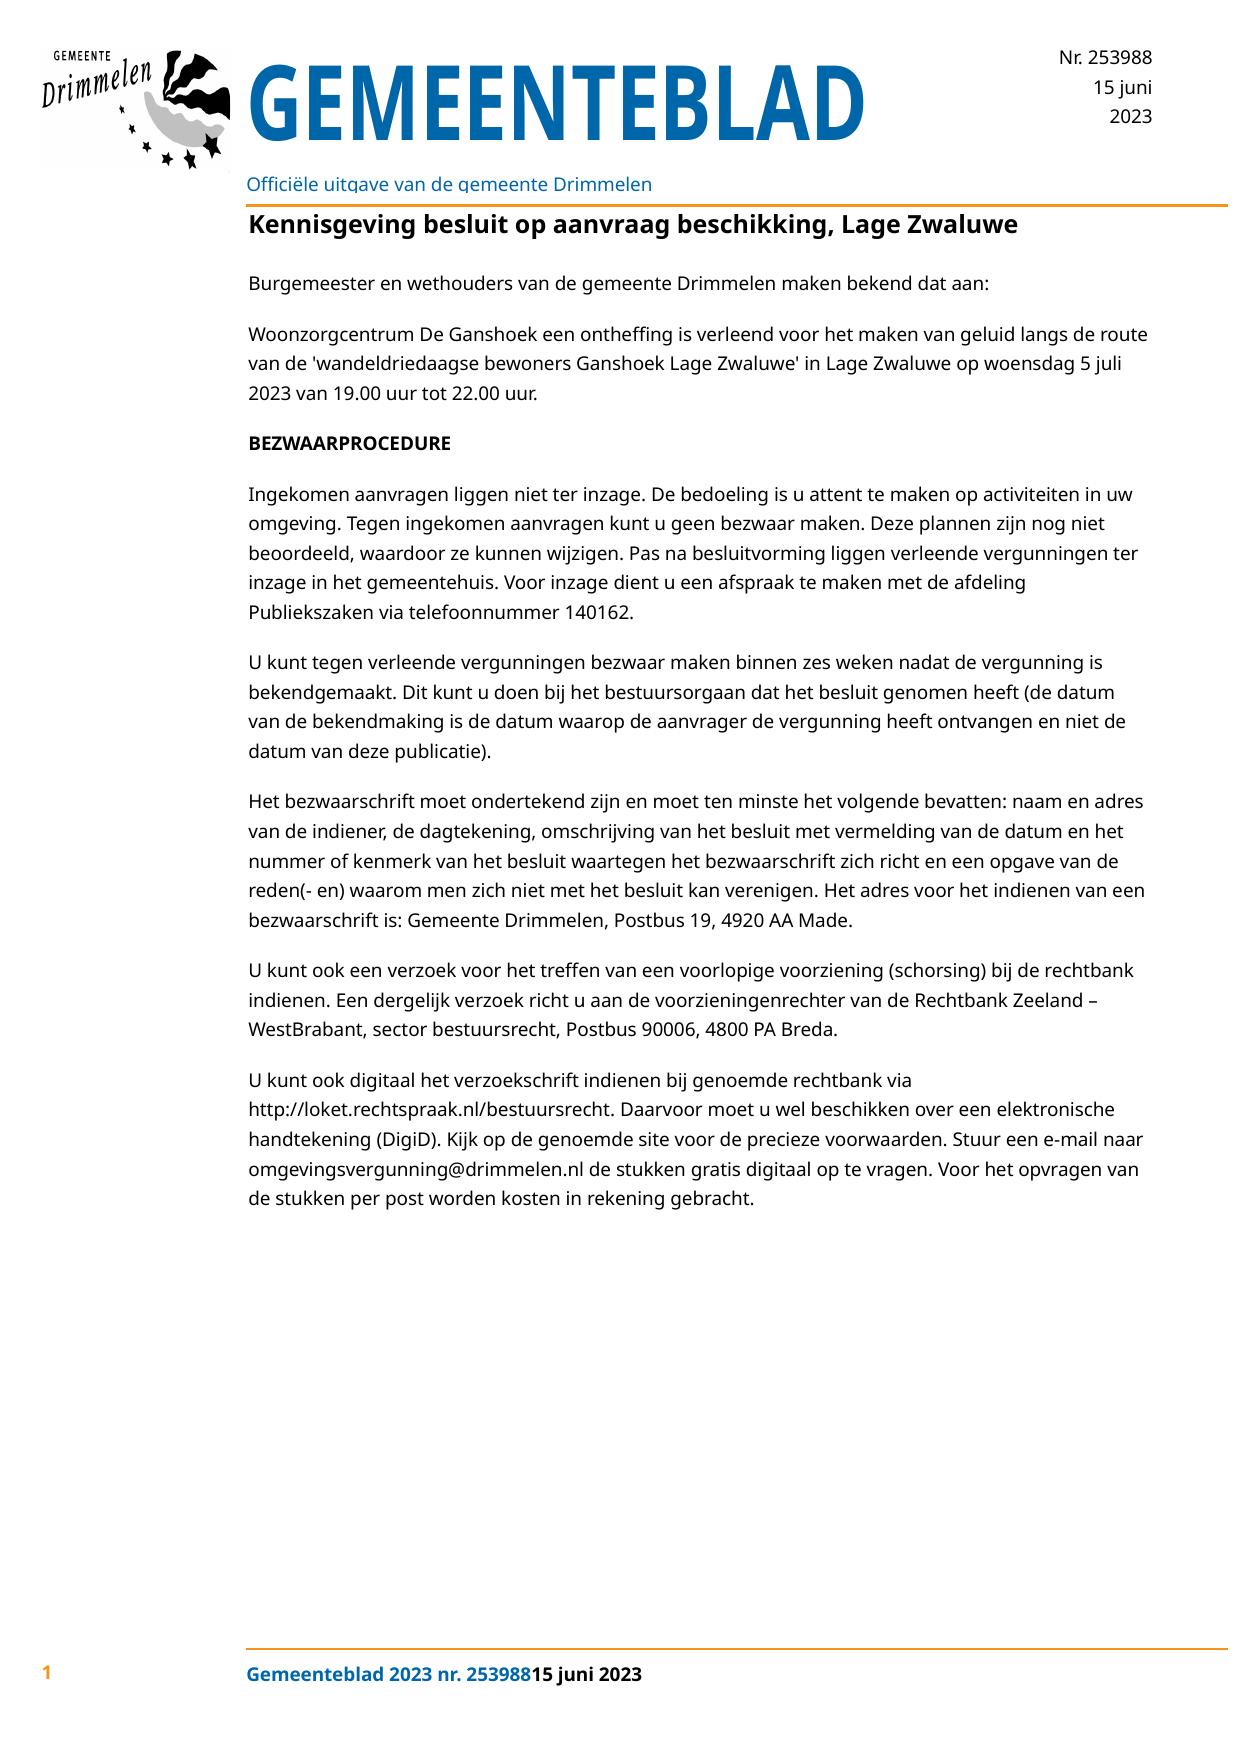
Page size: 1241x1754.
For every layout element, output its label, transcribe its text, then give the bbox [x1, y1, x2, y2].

text BEZWAARPROCEDURE [248, 430, 1152, 456]
picture [41, 47, 231, 172]
text Ingekomen aanvragen liggen niet ter inzage. De bedoeling is u attent te maken op activiteiten in uw omgeving. Tegen ingekomen aanvragen kunt u geen bezwaar maken. Deze plannen zijn nog niet beoordeeld, waardoor ze kunnen wijzigen. Pas na besluitvorming liggen verleende vergunningen ter inzage in het gemeentehuis. Voor inzage dient u een afspraak te maken met de afdeling Publiekszaken via telefoonnummer 140162. [248, 481, 1152, 625]
text U kunt tegen verleende vergunningen bezwaar maken binnen zes weken nadat de vergunning is bekendgemaakt. Dit kunt u doen bij het bestuursorgaan dat het besluit genomen heeft (de datum van de bekendmaking is de datum waarop de aanvrager de vergunning heeft ontvangen en niet de datum van deze publicatie). [248, 649, 1152, 764]
text Kennisgeving besluit op aanvraag beschikking, Lage Zwaluwe [248, 207, 1152, 241]
text Woonzorgcentrum De Ganshoek een ontheffing is verleend voor het maken van geluid langs de route van de 'wandeldriedaagse bewoners Ganshoek Lage Zwaluwe' in Lage Zwaluwe op woensdag 5 juli 2023 van 19.00 uur tot 22.00 uur. [248, 321, 1152, 406]
text U kunt ook een verzoek voor het treffen van een voorlopige voorziening (schorsing) bij de rechtbank indienen. Een dergelijk verzoek richt u aan de voorzieningenrechter van de Rechtbank Zeeland – WestBrabant, sector bestuursrecht, Postbus 90006, 4800 PA Breda. [248, 957, 1152, 1042]
text Het bezwaarschrift moet ondertekend zijn en moet ten minste het volgende bevatten: naam en adres van de indiener, de dagtekening, omschrijving van het besluit met vermelding van de datum en het nummer of kenmerk van het besluit waartegen het bezwaarschrift zich richt en een opgave van de reden(- en) waarom men zich niet met het besluit kan verenigen. Het adres voor het indienen van een bezwaarschrift is: Gemeente Drimmelen, Postbus 19, 4920 AA Made. [248, 789, 1152, 933]
text U kunt ook digitaal het verzoekschrift indienen bij genoemde rechtbank via http://loket.rechtspraak.nl/bestuursrecht. Daarvoor moet u wel beschikken over een elektronische handtekening (DigiD). Kijk op de genoemde site voor de precieze voorwaarden. Stuur een e-mail naar omgevingsvergunning@drimmelen.nl de stukken gratis digitaal op te vragen. Voor het opvragen van de stukken per post worden kosten in rekening gebracht. [248, 1067, 1152, 1211]
text Burgemeester en wethouders van de gemeente Drimmelen maken bekend dat aan: [248, 270, 1152, 296]
